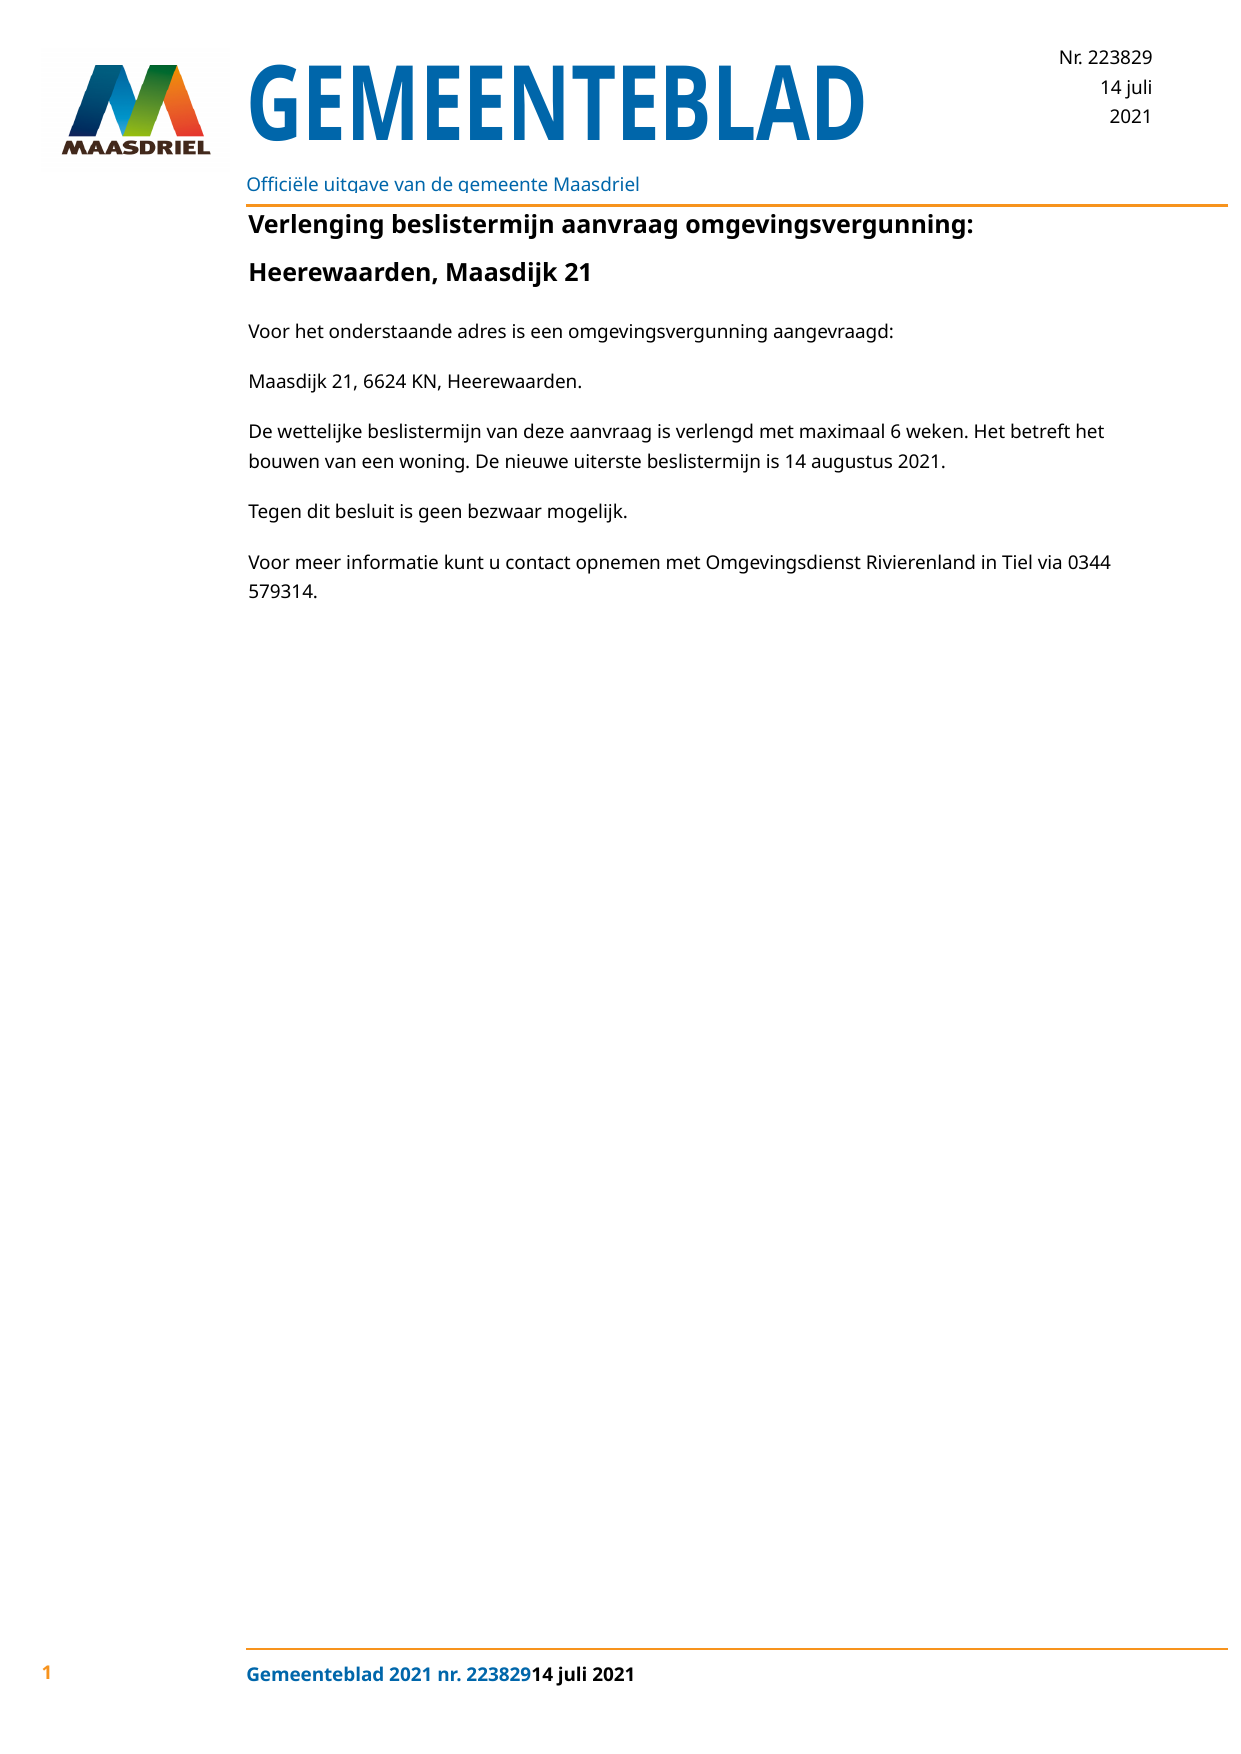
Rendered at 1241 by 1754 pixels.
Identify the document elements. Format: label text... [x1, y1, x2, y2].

text De wettelijke beslistermijn van deze aanvraag is verlengd met maximaal 6 weken. Het betreft het bouwen van een woning. De nieuwe uiterste beslistermijn is 14 augustus 2021. [248, 419, 1152, 474]
text Tegen dit besluit is geen bezwaar mogelijk. [248, 499, 1152, 524]
text Voor meer informatie kunt u contact opnemen met Omgevingsdienst Rivierenland in Tiel via 0344 579314. [248, 549, 1152, 604]
text Maasdijk 21, 6624 KN, Heerewaarden. [248, 368, 1152, 394]
picture [41, 47, 231, 172]
text Voor het onderstaande adres is een omgevingsvergunning aangevraagd: [248, 318, 1152, 344]
text Verlenging beslistermijn aanvraag omgevingsvergunning: Heerewaarden, Maasdijk 21 [248, 207, 1152, 288]
